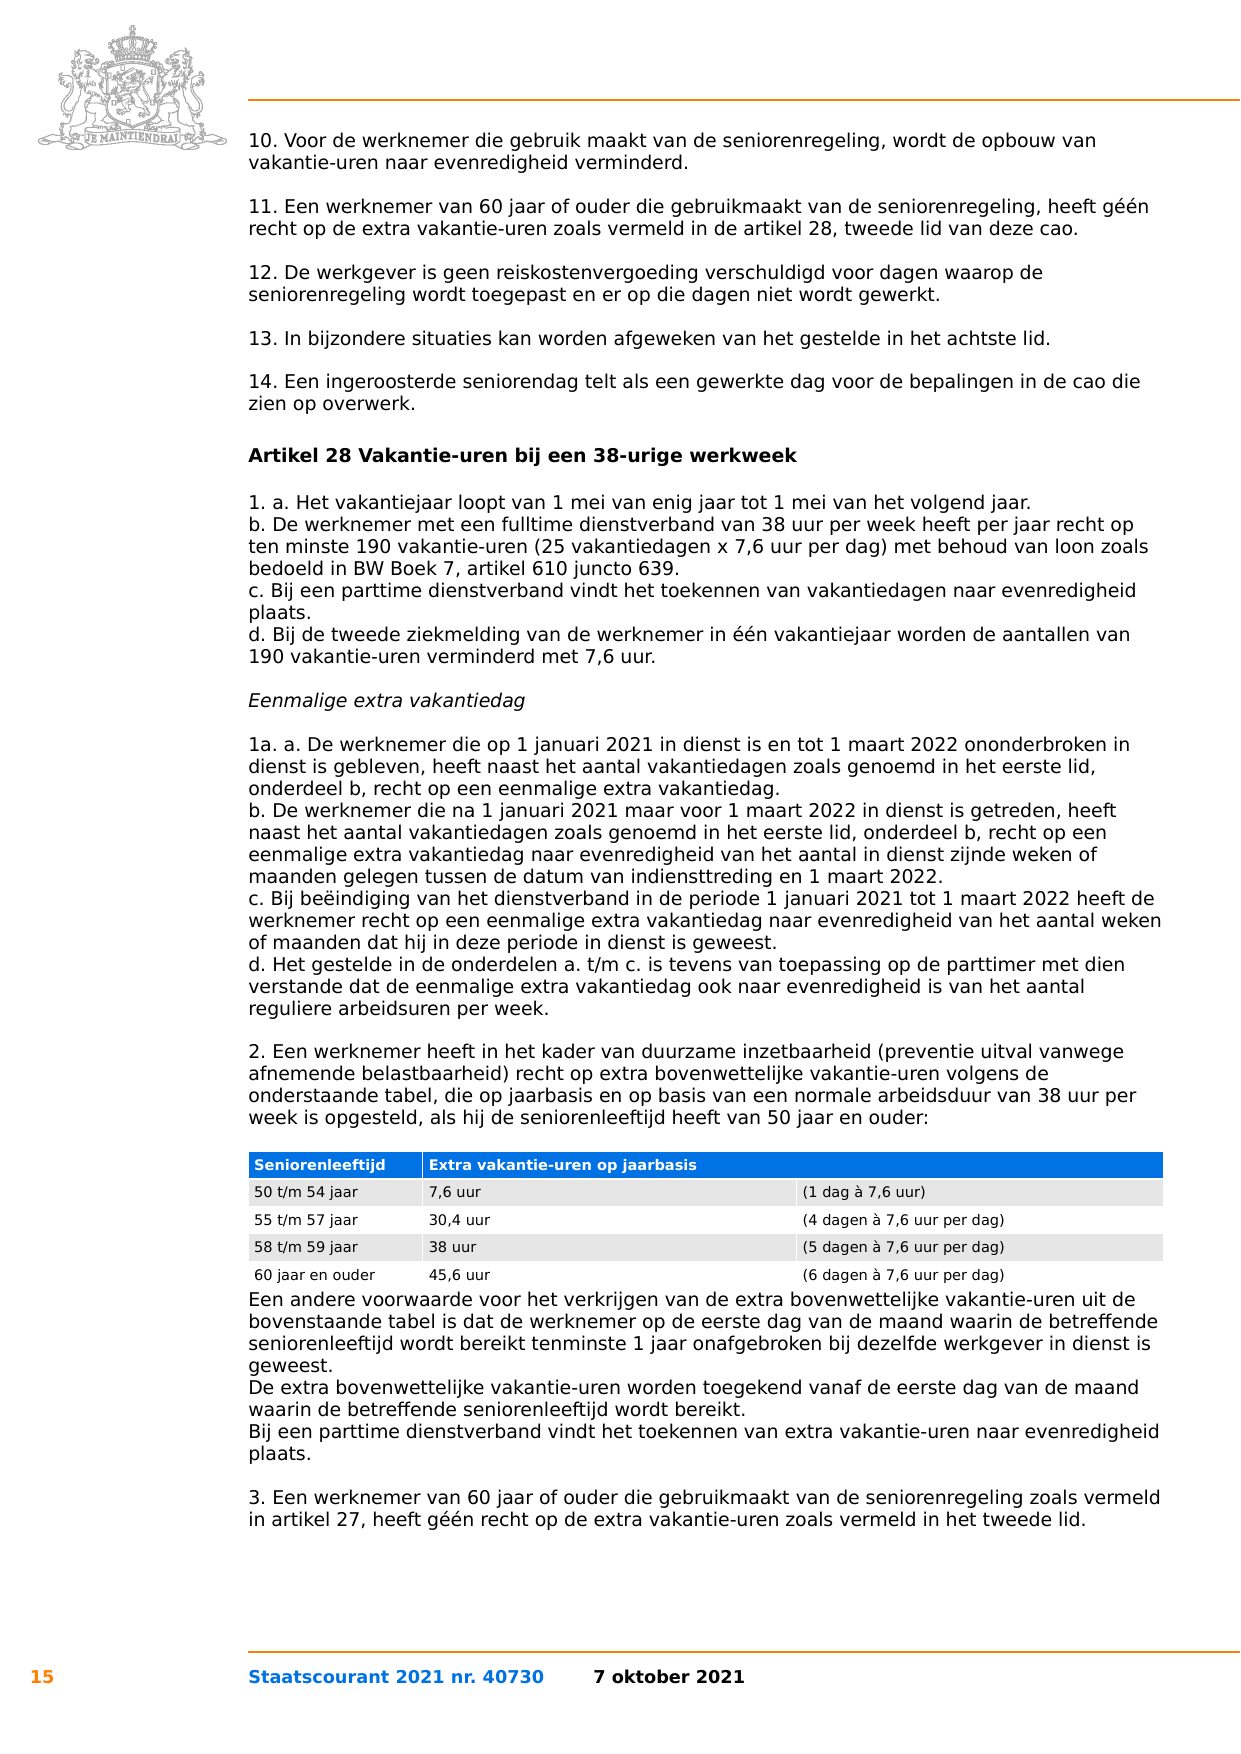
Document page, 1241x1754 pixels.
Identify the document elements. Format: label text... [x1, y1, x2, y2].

text 3. Een werknemer van 60 jaar of ouder die gebruikmaakt van de seniorenregeling zoals vermeld in artikel 27, heeft géén recht op de extra vakantie-uren zoals vermeld in het tweede lid. [248, 1487, 1163, 1531]
text 2. Een werknemer heeft in het kader van duurzame inzetbaarheid (preventie uitval vanwege afnemende belastbaarheid) recht op extra bovenwettelijke vakantie-uren volgens de onderstaande tabel, die op jaarbasis en op basis van een normale arbeidsduur van 38 uur per week is opgesteld, als hij de seniorenleeftijd heeft van 50 jaar en ouder: [248, 1041, 1163, 1129]
table_cell (4 dagen à 7,6 uur per dag) [797, 1207, 1163, 1233]
table_cell 60 jaar en ouder [249, 1262, 422, 1288]
text 11. Een werknemer van 60 jaar of ouder die gebruikmaakt van de seniorenregeling, heeft géén recht op de extra vakantie-uren zoals vermeld in de artikel 28, tweede lid van deze cao. [248, 196, 1163, 240]
table_cell 45,6 uur [423, 1262, 796, 1288]
table_cell (5 dagen à 7,6 uur per dag) [797, 1234, 1163, 1261]
table_cell 30,4 uur [423, 1207, 796, 1233]
table_cell (1 dag à 7,6 uur) [797, 1180, 1163, 1206]
subtitle Artikel 28 Vakantie-uren bij een 38-urige werkweek [248, 445, 1163, 467]
text 1a. a. De werknemer die op 1 januari 2021 in dienst is en tot 1 maart 2022 ononderbroken in dienst is gebleven, heeft naast het aantal vakantiedagen zoals genoemd in het eerste lid, onderdeel b, recht op een eenmalige extra vakantiedag. [248, 734, 1163, 800]
table_header Seniorenleeftijd [249, 1152, 422, 1178]
text Bij een parttime dienstverband vindt het toekennen van extra vakantie-uren naar evenredigheid plaats. [248, 1421, 1163, 1465]
text b. De werknemer met een fulltime dienstverband van 38 uur per week heeft per jaar recht op ten minste 190 vakantie-uren (25 vakantiedagen x 7,6 uur per dag) met behoud van loon zoals bedoeld in BW Boek 7, artikel 610 juncto 639. [248, 514, 1163, 580]
text Een andere voorwaarde voor het verkrijgen van de extra bovenwettelijke vakantie-uren uit de bovenstaande tabel is dat de werknemer op de eerste dag van de maand waarin de betreffende seniorenleeftijd wordt bereikt tenminste 1 jaar onafgebroken bij dezelfde werkgever in dienst is geweest. [248, 1289, 1163, 1377]
table_cell 7,6 uur [423, 1180, 796, 1206]
table_cell 58 t/m 59 jaar [249, 1234, 422, 1261]
text 1. a. Het vakantiejaar loopt van 1 mei van enig jaar tot 1 mei van het volgend jaar. [248, 492, 1163, 514]
text d. Bij de tweede ziekmelding van de werknemer in één vakantiejaar worden de aantallen van 190 vakantie-uren verminderd met 7,6 uur. [248, 624, 1163, 668]
text c. Bij beëindiging van het dienstverband in de periode 1 januari 2021 tot 1 maart 2022 heeft de werknemer recht op een eenmalige extra vakantiedag naar evenredigheid van het aantal weken of maanden dat hij in deze periode in dienst is geweest. [248, 888, 1163, 953]
table_cell 50 t/m 54 jaar [249, 1180, 422, 1206]
text De extra bovenwettelijke vakantie-uren worden toegekend vanaf de eerste dag van de maand waarin de betreffende seniorenleeftijd wordt bereikt. [248, 1377, 1163, 1421]
text 10. Voor de werknemer die gebruik maakt van de seniorenregeling, wordt de opbouw van vakantie-uren naar evenredigheid verminderd. [248, 130, 1163, 174]
table_cell 55 t/m 57 jaar [249, 1207, 422, 1233]
subtitle Eenmalige extra vakantiedag [248, 690, 1163, 712]
text 13. In bijzondere situaties kan worden afgeweken van het gestelde in het achtste lid. [248, 327, 1163, 349]
text 14. Een ingeroosterde seniorendag telt als een gewerkte dag voor de bepalingen in de cao die zien op overwerk. [248, 371, 1163, 415]
table_cell (6 dagen à 7,6 uur per dag) [797, 1262, 1163, 1288]
text c. Bij een parttime dienstverband vindt het toekennen van vakantiedagen naar evenredigheid plaats. [248, 580, 1163, 624]
text d. Het gestelde in de onderdelen a. t/m c. is tevens van toepassing op de parttimer met dien verstande dat de eenmalige extra vakantiedag ook naar evenredigheid is van het aantal reguliere arbeidsuren per week. [248, 953, 1163, 1019]
picture [38, 25, 227, 150]
table_header Extra vakantie-uren op jaarbasis [423, 1152, 1163, 1178]
text b. De werknemer die na 1 januari 2021 maar voor 1 maart 2022 in dienst is getreden, heeft naast het aantal vakantiedagen zoals genoemd in het eerste lid, onderdeel b, recht op een eenmalige extra vakantiedag naar evenredigheid van het aantal in dienst zijnde weken of maanden gelegen tussen de datum van indiensttreding en 1 maart 2022. [248, 800, 1163, 888]
text 12. De werkgever is geen reiskostenvergoeding verschuldigd voor dagen waarop de seniorenregeling wordt toegepast en er op die dagen niet wordt gewerkt. [248, 262, 1163, 306]
table_cell 38 uur [423, 1234, 796, 1261]
